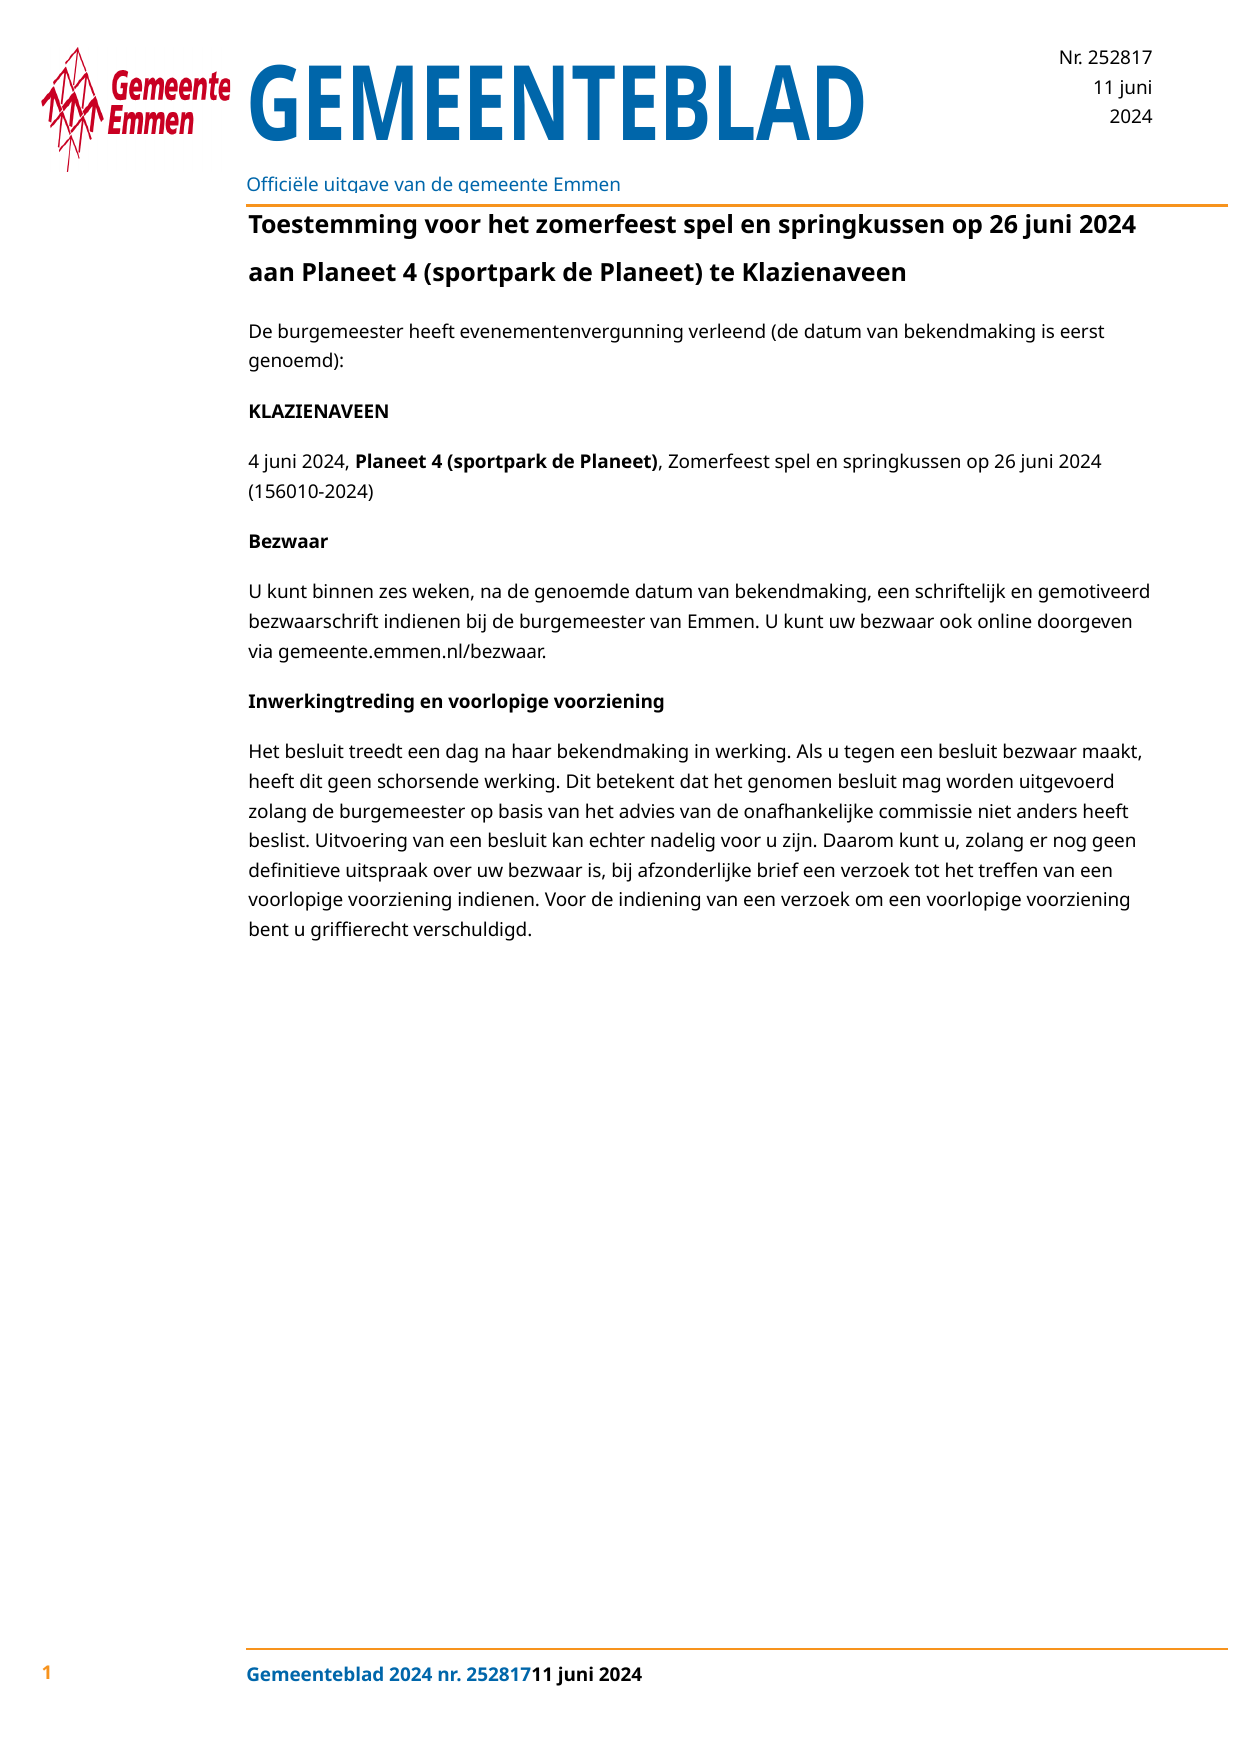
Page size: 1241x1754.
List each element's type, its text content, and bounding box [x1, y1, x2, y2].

text Inwerkingtreding en voorlopige voorziening [248, 688, 1152, 714]
text KLAZIENAVEEN [248, 398, 1152, 424]
text Bezwaar [248, 528, 1152, 554]
text 4 juni 2024, Planeet 4 (sportpark de Planeet), Zomerfeest spel en springkussen op 26 juni 2024 (156010-2024) [248, 448, 1152, 504]
picture [41, 47, 231, 172]
text De burgemeester heeft evenementenvergunning verleend (de datum van bekendmaking is eerst genoemd): [248, 318, 1152, 373]
text U kunt binnen zes weken, na de genoemde datum van bekendmaking, een schriftelijk en gemotiveerd bezwaarschrift indienen bij de burgemeester van Emmen. U kunt uw bezwaar ook online doorgeven via gemeente.emmen.nl/bezwaar. [248, 579, 1152, 664]
text Toestemming voor het zomerfeest spel en springkussen op 26 juni 2024 aan Planeet 4 (sportpark de Planeet) te Klazienaveen [248, 207, 1152, 288]
text Het besluit treedt een dag na haar bekendmaking in werking. Als u tegen een besluit bezwaar maakt, heeft dit geen schorsende werking. Dit betekent dat het genomen besluit mag worden uitgevoerd zolang de burgemeester op basis van het advies van de onafhankelijke commissie niet anders heeft beslist. Uitvoering van een besluit kan echter nadelig voor u zijn. Daarom kunt u, zolang er nog geen definitieve uitspraak over uw bezwaar is, bij afzonderlijke brief een verzoek tot het treffen van een voorlopige voorziening indienen. Voor de indiening van een verzoek om een voorlopige voorziening bent u griffierecht verschuldigd. [248, 739, 1152, 942]
